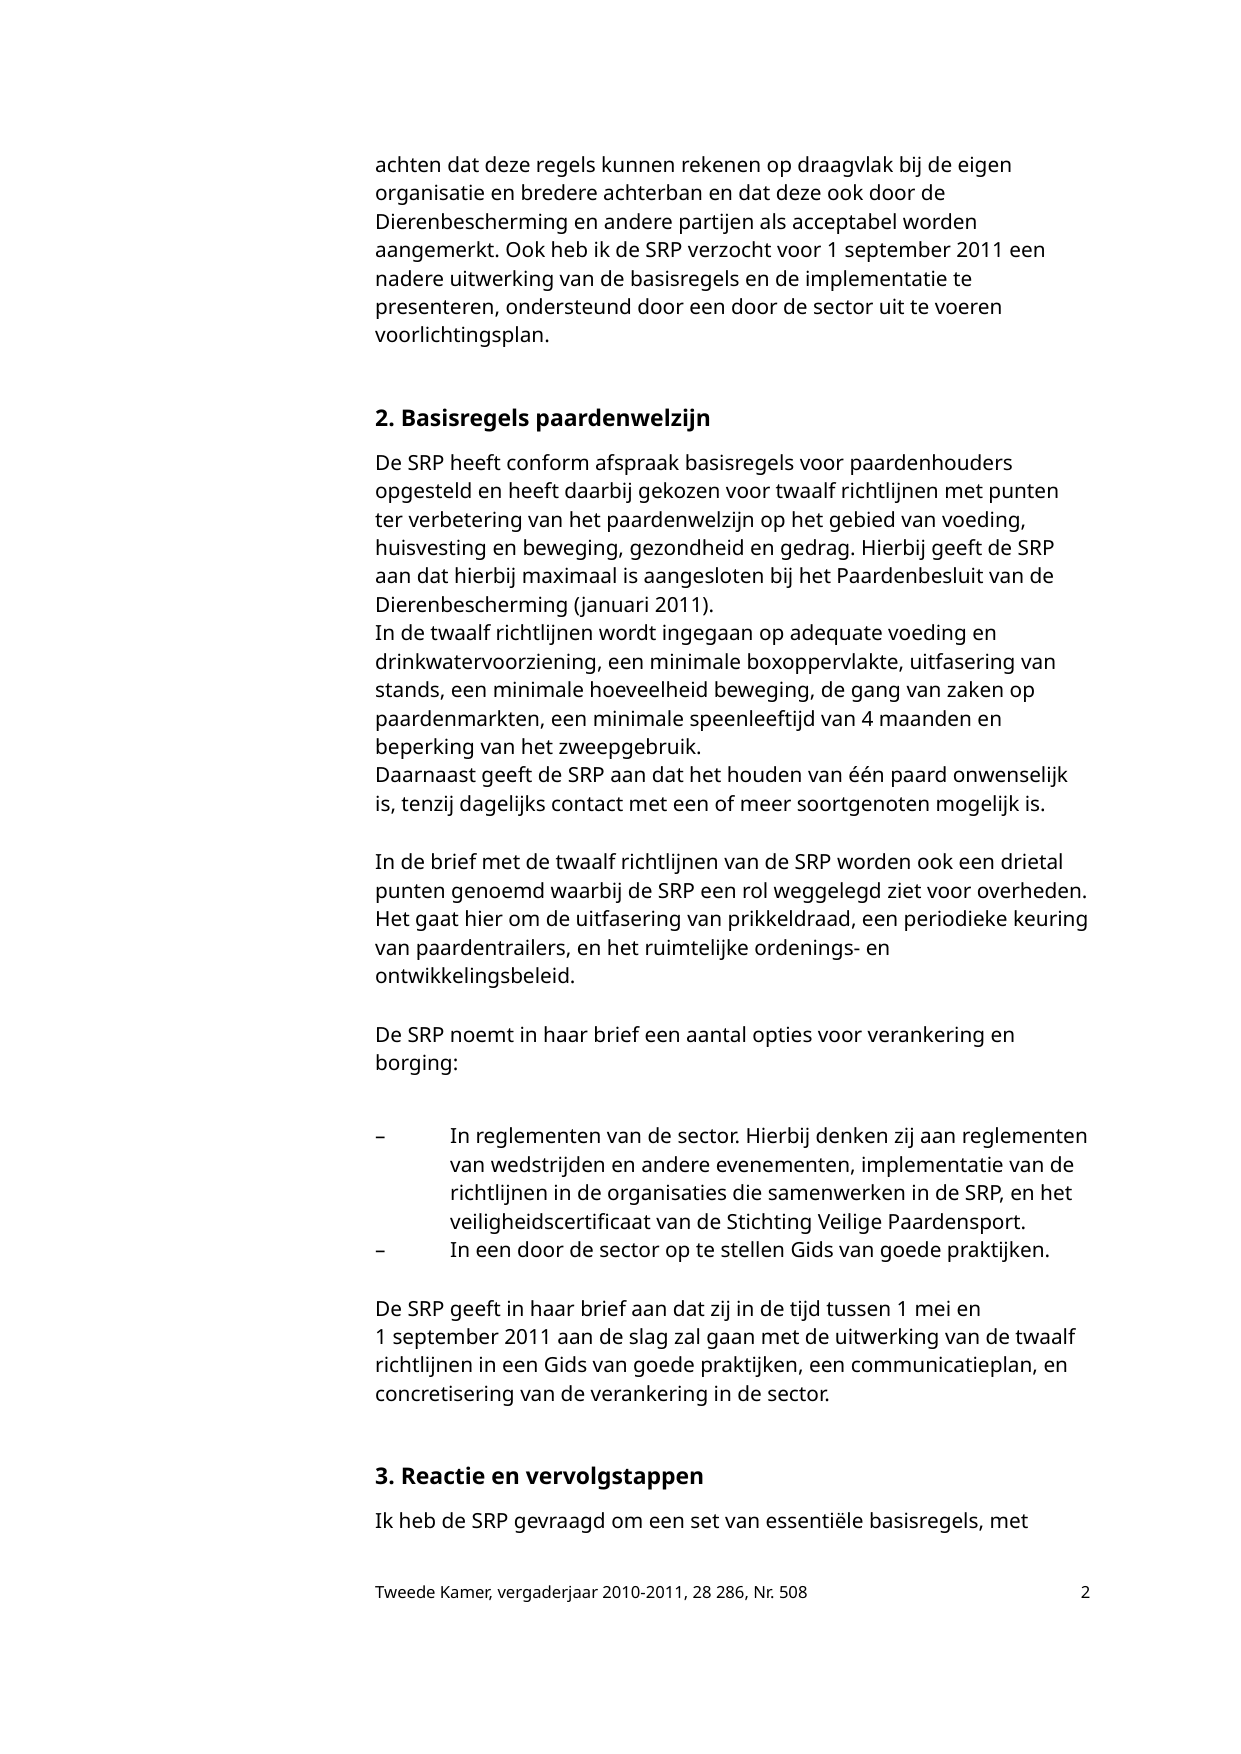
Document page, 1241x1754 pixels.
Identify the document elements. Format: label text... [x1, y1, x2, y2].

subtitle 2. Basisregels paardenwelzijn [375, 402, 1090, 433]
text In de twaalf richtlijnen wordt ingegaan op adequate voeding en drinkwatervoorziening, een minimale boxoppervlakte, uitfasering van stands, een minimale hoeveelheid beweging, de gang van zaken op paardenmarkten, een minimale speenleeftijd van 4 maanden en beperking van het zweepgebruik. [375, 618, 1090, 761]
text De SRP heeft conform afspraak basisregels voor paardenhouders opgesteld en heeft daarbij gekozen voor twaalf richtlijnen met punten ter verbetering van het paardenwelzijn op het gebied van voeding, huisvesting en beweging, gezondheid en gedrag. Hierbij geeft de SRP aan dat hierbij maximaal is aangesloten bij het Paardenbesluit van de Dierenbescherming (januari 2011). [375, 448, 1090, 618]
list In reglementen van de sector. Hierbij denken zij aan reglementen van wedstrijden en andere evenementen, implementatie van de richtlijnen in de organisaties die samenwerken in de SRP, en het veiligheidscertificaat van de Stichting Veilige Paardensport. [375, 1122, 1090, 1235]
text Ik heb de SRP gevraagd om een set van essentiële basisregels, met [375, 1506, 1090, 1535]
text De SRP noemt in haar brief een aantal opties voor verankering en borging: [375, 1020, 1090, 1077]
text De SRP geeft in haar brief aan dat zij in de tijd tussen 1 mei en 1 september 2011 aan de slag zal gaan met de uitwerking van de twaalf richtlijnen in een Gids van goede praktijken, een communicatieplan, en concretisering van de verankering in de sector. [375, 1294, 1090, 1407]
text achten dat deze regels kunnen rekenen op draagvlak bij de eigen organisatie en bredere achterban en dat deze ook door de Dierenbescherming en andere partijen als acceptabel worden aangemerkt. Ook heb ik de SRP verzocht voor 1 september 2011 een nadere uitwerking van de basisregels en de implementatie te presenteren, ondersteund door een door de sector uit te voeren voorlichtingsplan. [375, 150, 1090, 349]
subtitle 3. Reactie en vervolgstappen [375, 1460, 1090, 1491]
text Daarnaast geeft de SRP aan dat het houden van één paard onwenselijk is, tenzij dagelijks contact met een of meer soortgenoten mogelijk is. [375, 761, 1090, 817]
list In een door de sector op te stellen Gids van goede praktijken. [375, 1235, 1090, 1264]
text In de brief met de twaalf richtlijnen van de SRP worden ook een drietal punten genoemd waarbij de SRP een rol weggelegd ziet voor overheden. Het gaat hier om de uitfasering van prikkeldraad, een periodieke keuring van paardentrailers, en het ruimtelijke ordenings- en ontwikkelingsbeleid. [375, 847, 1090, 990]
